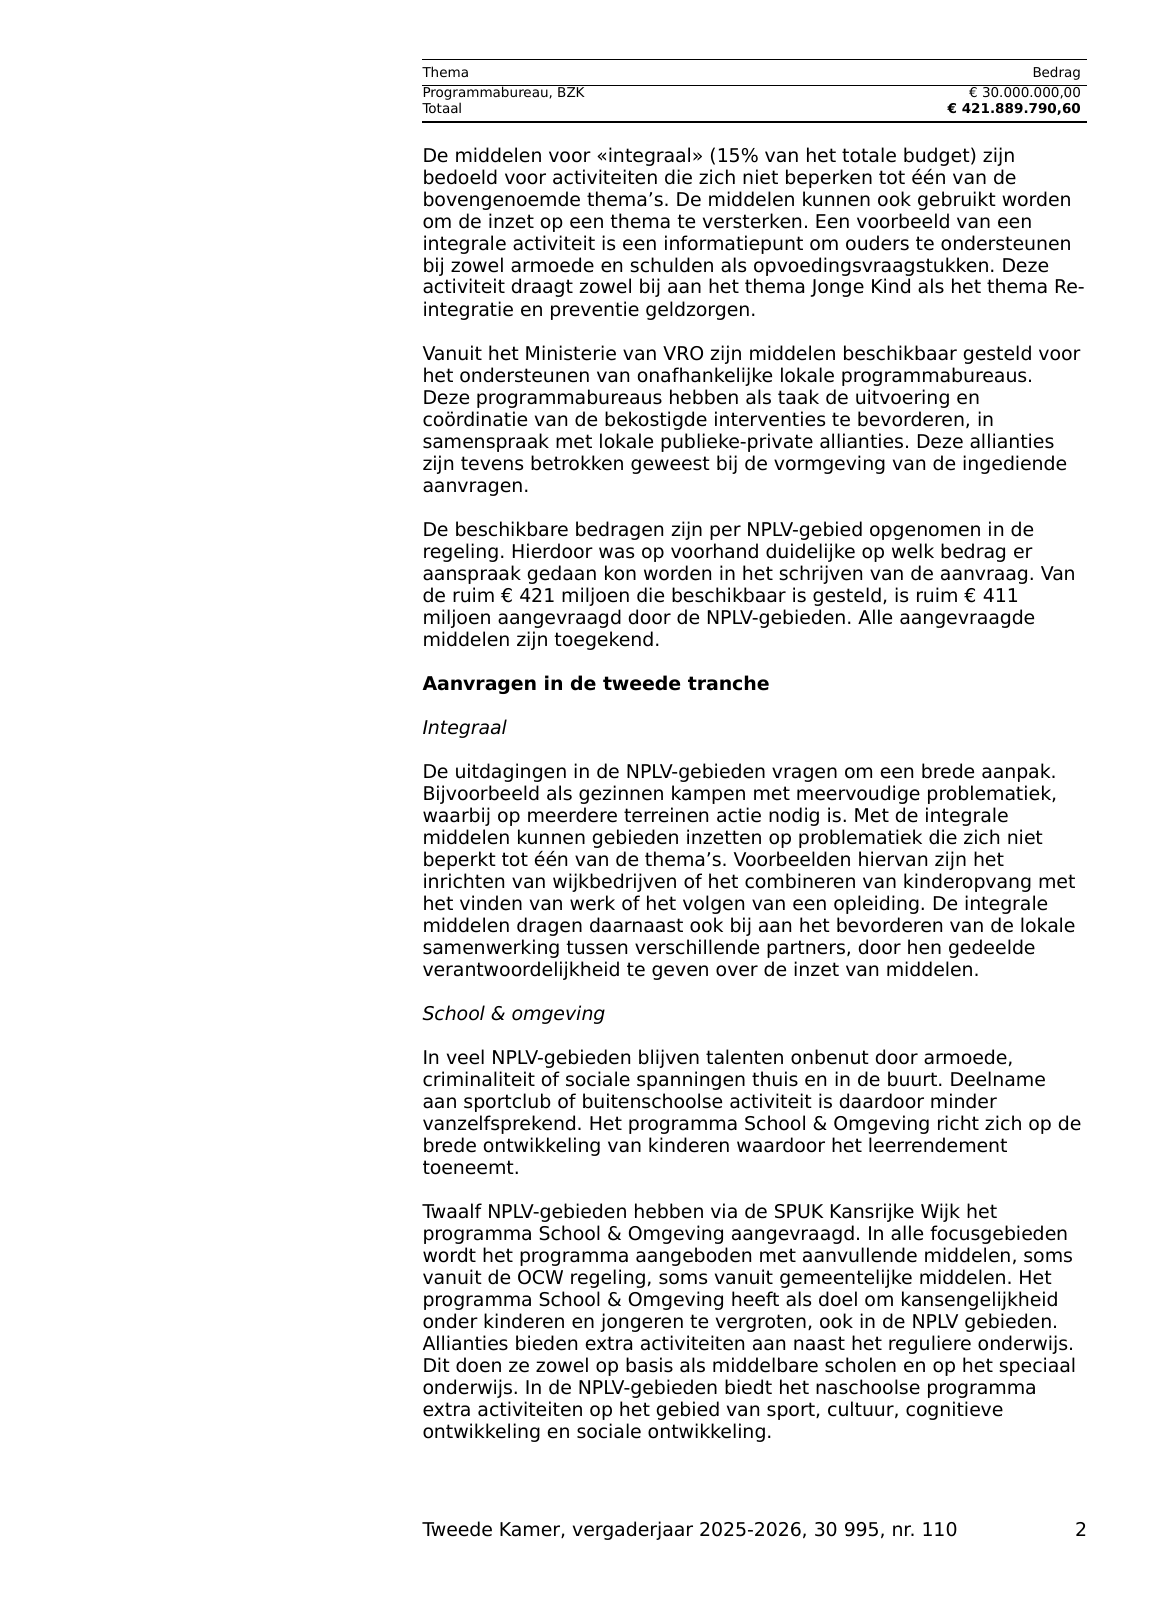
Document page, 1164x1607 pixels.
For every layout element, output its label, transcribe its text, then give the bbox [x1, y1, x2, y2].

subtitle School & omgeving [422, 1003, 1087, 1025]
text De middelen voor «integraal» (15% van het totale budget) zijn bedoeld voor activiteiten die zich niet beperken tot één van de bovengenoemde thema’s. De middelen kunnen ook gebruikt worden om de inzet op een thema te versterken. Een voorbeeld van een integrale activiteit is een informatiepunt om ouders te ondersteunen bij zowel armoede en schulden als opvoedingsvraagstukken. Deze activiteit draagt zowel bij aan het thema Jonge Kind als het thema Re-integratie en preventie geldzorgen. [422, 144, 1087, 320]
table_header Thema [422, 60, 895, 85]
subtitle Integraal [422, 717, 1087, 739]
subtitle Aanvragen in de tweede tranche [422, 673, 1087, 695]
table_cell Programmabureau, BZK [422, 86, 895, 101]
text De beschikbare bedragen zijn per NPLV-gebied opgenomen in de regeling. Hierdoor was op voorhand duidelijke op welk bedrag er aanspraak gedaan kon worden in het schrijven van de aanvraag. Van de ruim € 421 miljoen die beschikbaar is gesteld, is ruim € 411 miljoen aangevraagd door de NPLV-gebieden. Alle aangevraagde middelen zijn toegekend. [422, 519, 1087, 651]
table_cell € 30.000.000,00 [895, 86, 1087, 101]
text In veel NPLV-gebieden blijven talenten onbenut door armoede, criminaliteit of sociale spanningen thuis en in de buurt. Deelname aan sportclub of buitenschoolse activiteit is daardoor minder vanzelfsprekend. Het programma School & Omgeving richt zich op de brede ontwikkeling van kinderen waardoor het leerrendement toeneemt. [422, 1047, 1087, 1179]
table_cell Totaal [422, 101, 895, 121]
text De uitdagingen in de NPLV-gebieden vragen om een brede aanpak. Bijvoorbeeld als gezinnen kampen met meervoudige problematiek, waarbij op meerdere terreinen actie nodig is. Met de integrale middelen kunnen gebieden inzetten op problematiek die zich niet beperkt tot één van de thema’s. Voorbeelden hiervan zijn het inrichten van wijkbedrijven of het combineren van kinderopvang met het vinden van werk of het volgen van een opleiding. De integrale middelen dragen daarnaast ook bij aan het bevorderen van de lokale samenwerking tussen verschillende partners, door hen gedeelde verantwoordelijkheid te geven over de inzet van middelen. [422, 761, 1087, 981]
text Twaalf NPLV-gebieden hebben via de SPUK Kansrijke Wijk het programma School & Omgeving aangevraagd. In alle focusgebieden wordt het programma aangeboden met aanvullende middelen, soms vanuit de OCW regeling, soms vanuit gemeentelijke middelen. Het programma School & Omgeving heeft als doel om kansengelijkheid onder kinderen en jongeren te vergroten, ook in de NPLV gebieden. Allianties bieden extra activiteiten aan naast het reguliere onderwijs. Dit doen ze zowel op basis als middelbare scholen en op het speciaal onderwijs. In de NPLV-gebieden biedt het naschoolse programma extra activiteiten op het gebied van sport, cultuur, cognitieve ontwikkeling en sociale ontwikkeling. [422, 1201, 1087, 1443]
table_header Bedrag [895, 60, 1087, 85]
text Vanuit het Ministerie van VRO zijn middelen beschikbaar gesteld voor het ondersteunen van onafhankelijke lokale programmabureaus. Deze programmabureaus hebben als taak de uitvoering en coördinatie van de bekostigde interventies te bevorderen, in samenspraak met lokale publieke-private allianties. Deze allianties zijn tevens betrokken geweest bij de vormgeving van de ingediende aanvragen. [422, 343, 1087, 496]
table_cell € 421.889.790,60 [895, 101, 1087, 121]
